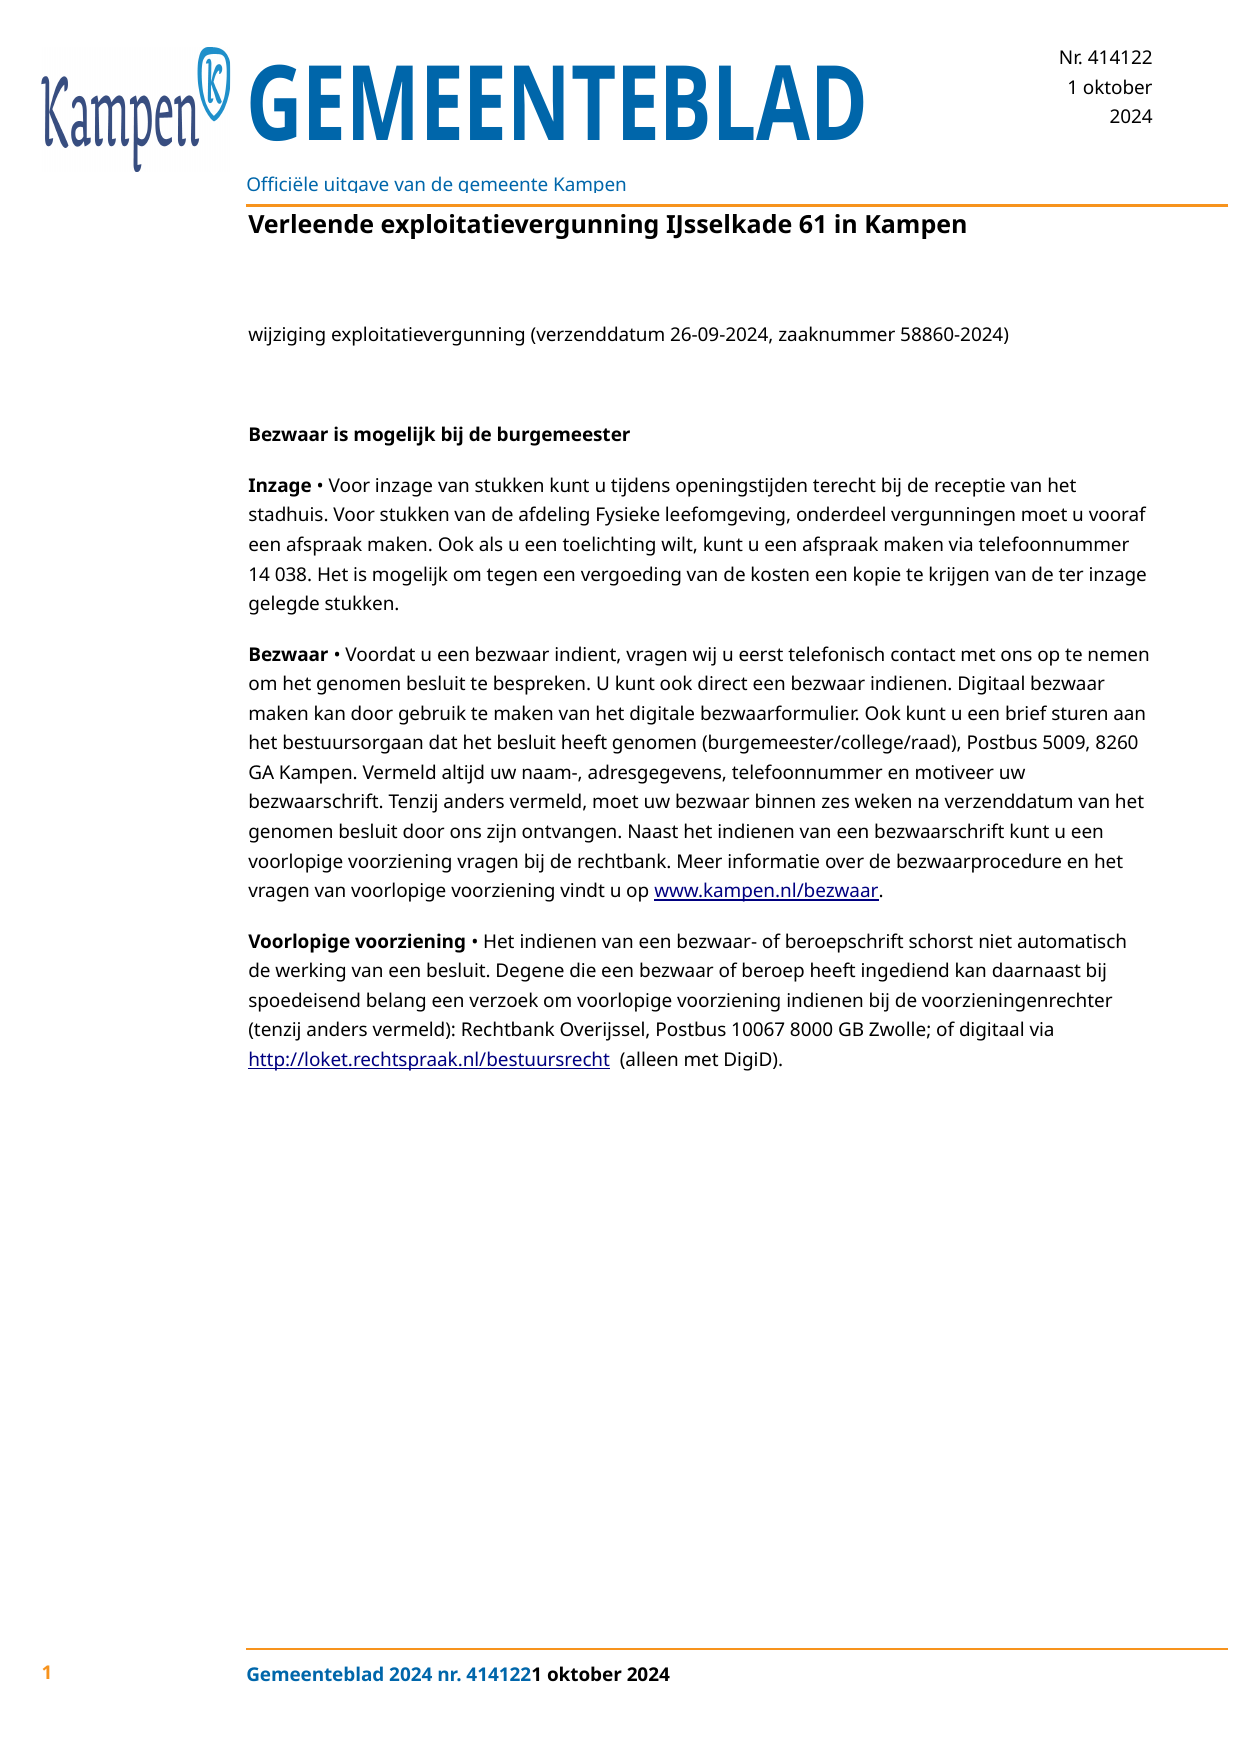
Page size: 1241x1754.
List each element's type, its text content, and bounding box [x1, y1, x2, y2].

text wijziging exploitatievergunning (verzenddatum 26-09-2024, zaaknummer 58860-2024) [248, 321, 1152, 346]
text Verleende exploitatievergunning IJsselkade 61 in Kampen [248, 207, 1152, 241]
text Bezwaar is mogelijk bij de burgemeester [248, 422, 1152, 447]
text Bezwaar • Voordat u een bezwaar indient, vragen wij u eerst telefonisch contact met ons op te nemen om het genomen besluit te bespreken. U kunt ook direct een bezwaar indienen. Digitaal bezwaar maken kan door gebruik te maken van het digitale bezwaarformulier. Ook kunt u een brief sturen aan het bestuursorgaan dat het besluit heeft genomen (burgemeester/college/raad), Postbus 5009, 8260 GA Kampen. Vermeld altijd uw naam-, adresgegevens, telefoonnummer en motiveer uw bezwaarschrift. Tenzij anders vermeld, moet uw bezwaar binnen zes weken na verzenddatum van het genomen besluit door ons zijn ontvangen. Naast het indienen van een bezwaarschrift kunt u een voorlopige voorziening vragen bij de rechtbank. Meer informatie over de bezwaarprocedure en het vragen van voorlopige voorziening vindt u op www.kampen.nl/bezwaar. [248, 641, 1152, 903]
text Voorlopige voorziening • Het indienen van een bezwaar- of beroepschrift schorst niet automatisch de werking van een besluit. Degene die een bezwaar of beroep heeft ingediend kan daarnaast bij spoedeisend belang een verzoek om voorlopige voorziening indienen bij de voorzieningenrechter (tenzij anders vermeld): Rechtbank Overijssel, Postbus 10067 8000 GB Zwolle; of digitaal via http://loket.rechtspraak.nl/bestuursrecht (alleen met DigiD). [248, 928, 1152, 1072]
text Inzage • Voor inzage van stukken kunt u tijdens openingstijden terecht bij de receptie van het stadhuis. Voor stukken van de afdeling Fysieke leefomgeving, onderdeel vergunningen moet u vooraf een afspraak maken. Ook als u een toelichting wilt, kunt u een afspraak maken via telefoonnummer 14 038. Het is mogelijk om tegen een vergoeding van de kosten een kopie te krijgen van de ter inzage gelegde stukken. [248, 472, 1152, 616]
picture [41, 47, 231, 172]
